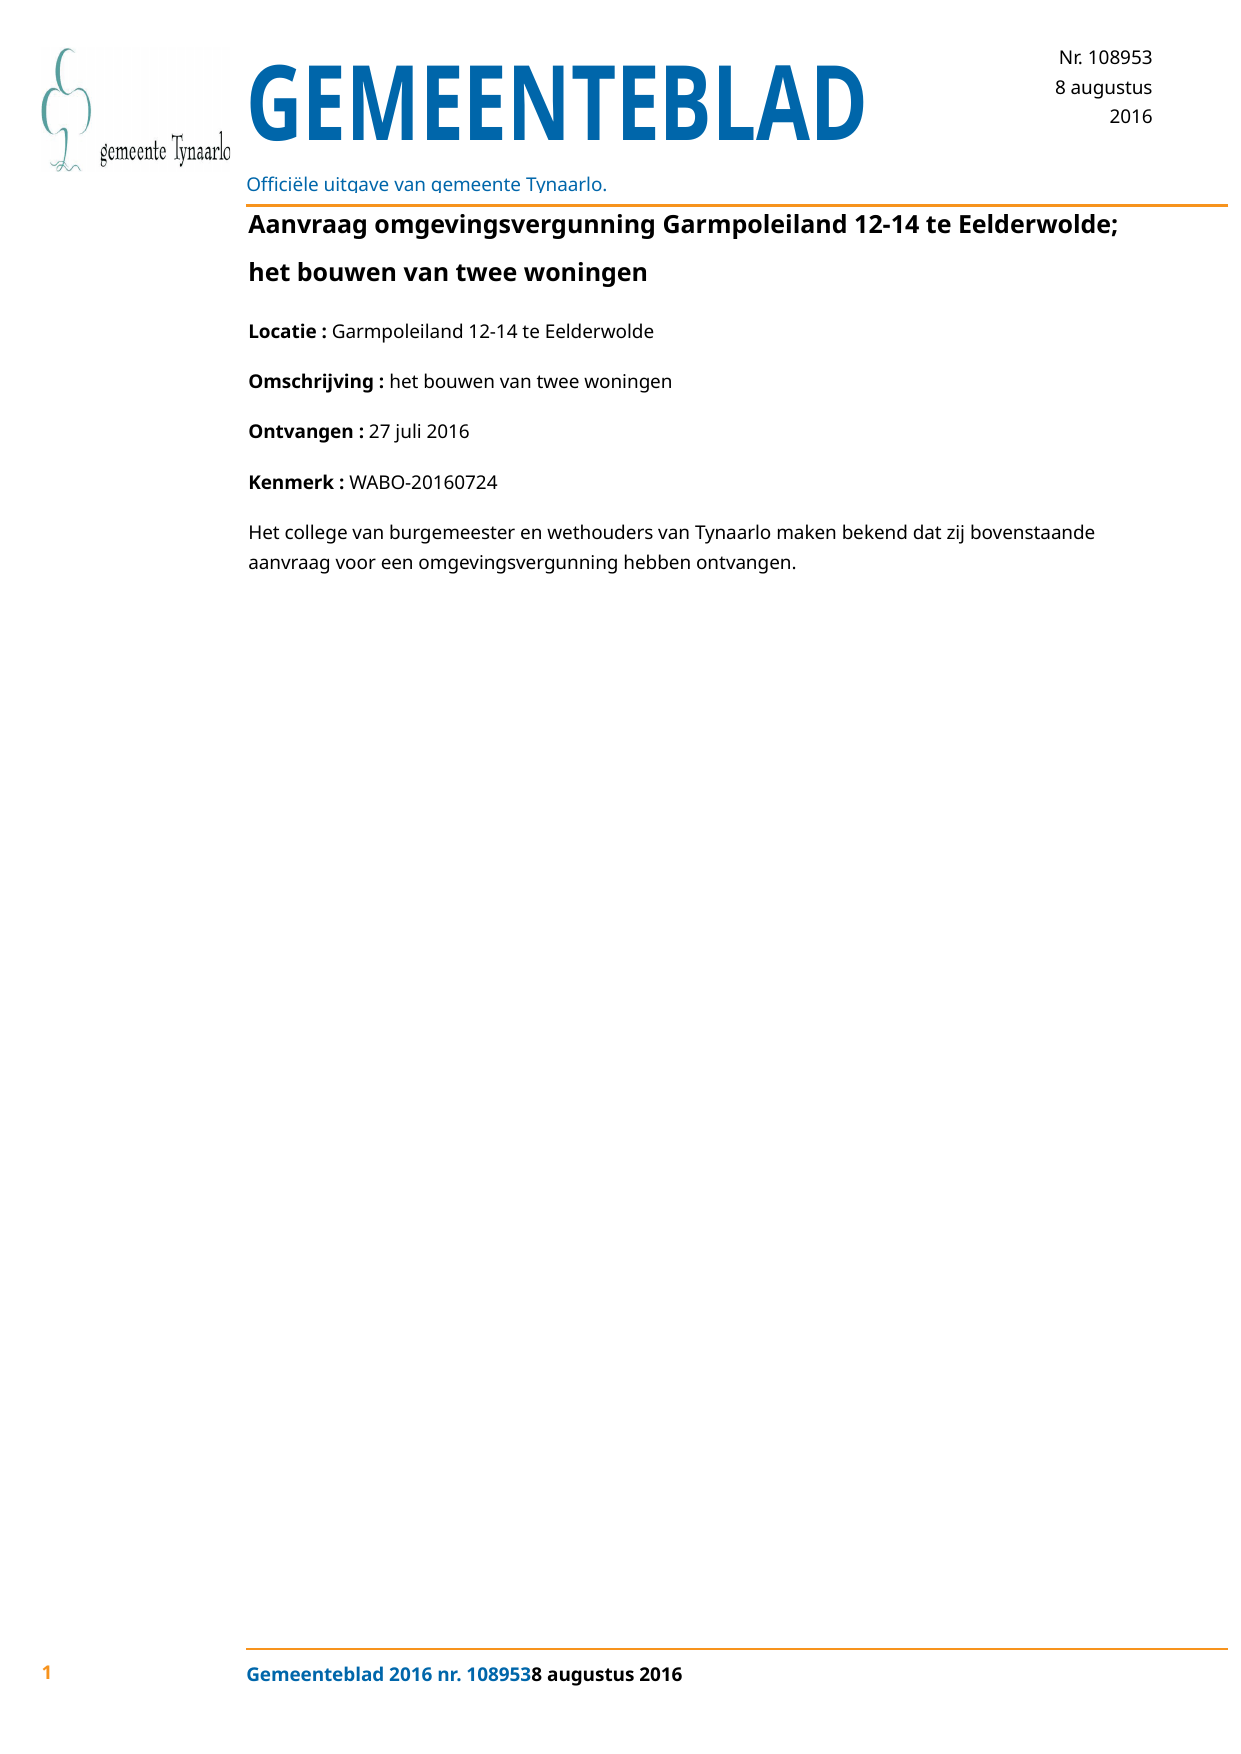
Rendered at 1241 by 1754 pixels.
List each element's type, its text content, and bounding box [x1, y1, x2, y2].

text Ontvangen : 27 juli 2016 [248, 419, 1152, 444]
text Omschrijving : het bouwen van twee woningen [248, 368, 1152, 394]
picture [41, 47, 231, 172]
text Kenmerk : WABO-20160724 [248, 469, 1152, 495]
text Het college van burgemeester en wethouders van Tynaarlo maken bekend dat zij bovenstaande aanvraag voor een omgevingsvergunning hebben ontvangen. [248, 519, 1152, 575]
text Locatie : Garmpoleiland 12-14 te Eelderwolde [248, 318, 1152, 344]
text Aanvraag omgevingsvergunning Garmpoleiland 12-14 te Eelderwolde; het bouwen van twee woningen [248, 207, 1152, 288]
